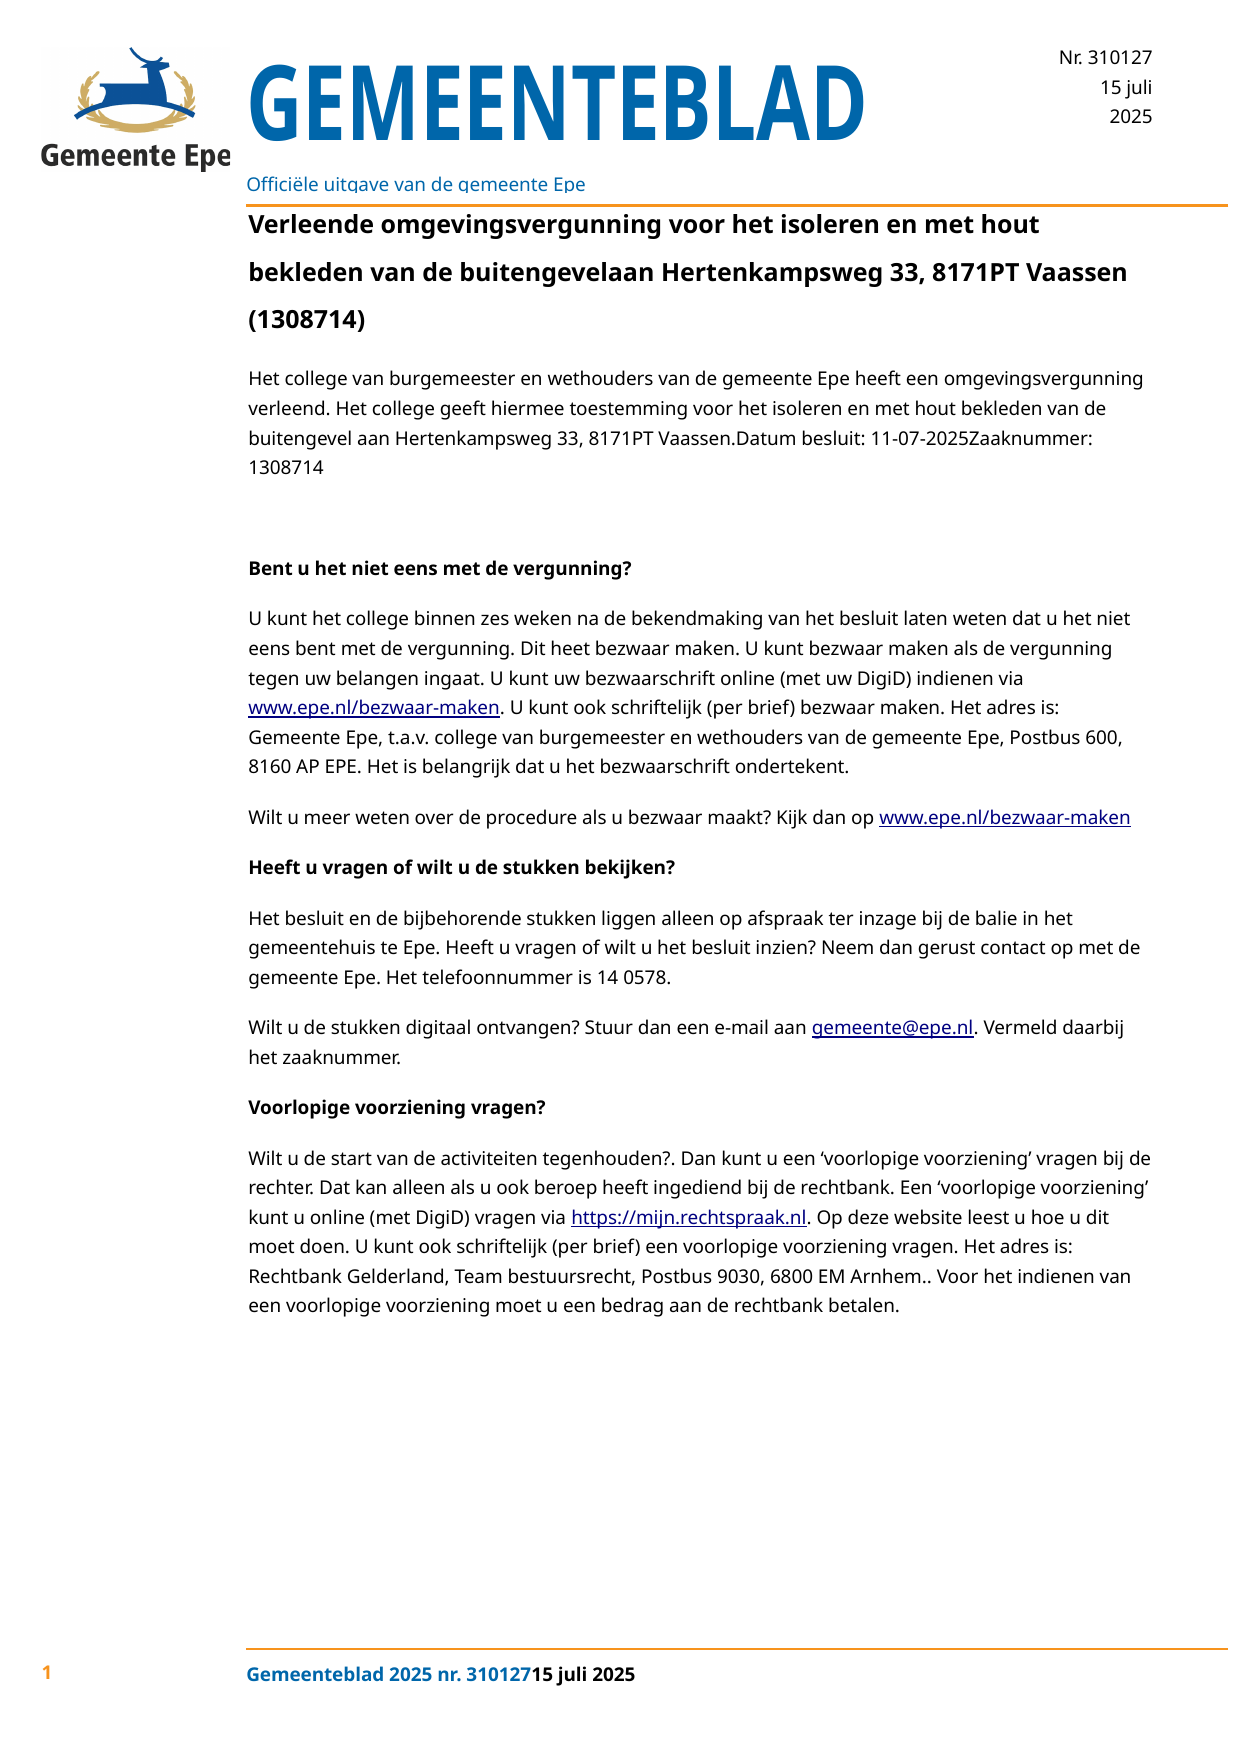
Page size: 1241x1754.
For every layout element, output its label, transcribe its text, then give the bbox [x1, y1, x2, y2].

text U kunt het college binnen zes weken na de bekendmaking van het besluit laten weten dat u het niet eens bent met de vergunning. Dit heet bezwaar maken. U kunt bezwaar maken als de vergunning tegen uw belangen ingaat. U kunt uw bezwaarschrift online (met uw DigiD) indienen via www.epe.nl/bezwaar-maken. U kunt ook schriftelijk (per brief) bezwaar maken. Het adres is: Gemeente Epe, t.a.v. college van burgemeester en wethouders van de gemeente Epe, Postbus 600, 8160 AP EPE. Het is belangrijk dat u het bezwaarschrift ondertekent. [248, 606, 1152, 779]
text Heeft u vragen of wilt u de stukken bekijken? [248, 854, 1152, 880]
text Het college van burgemeester en wethouders van de gemeente Epe heeft een omgevingsvergunning verleend. Het college geeft hiermee toestemming voor het isoleren en met hout bekleden van de buitengevel aan Hertenkampsweg 33, 8171PT Vaassen.Datum besluit: 11-07-2025Zaaknummer: 1308714 [248, 366, 1152, 480]
picture [41, 47, 231, 172]
text Wilt u de stukken digitaal ontvangen? Stuur dan een e-mail aan gemeente@epe.nl. Vermeld daarbij het zaaknummer. [248, 1014, 1152, 1069]
text Verleende omgevingsvergunning voor het isoleren en met hout bekleden van de buitengevelaan Hertenkampsweg 33, 8171PT Vaassen (1308714) [248, 207, 1152, 336]
text Bent u het niet eens met de vergunning? [248, 555, 1152, 581]
text Wilt u meer weten over de procedure als u bezwaar maakt? Kijk dan op www.epe.nl/bezwaar-maken [248, 804, 1152, 829]
text Wilt u de start van de activiteiten tegenhouden?. Dan kunt u een ‘voorlopige voorziening’ vragen bij de rechter. Dat kan alleen als u ook beroep heeft ingediend bij de rechtbank. Een ‘voorlopige voorziening’ kunt u online (met DigiD) vragen via https://mijn.rechtspraak.nl. Op deze website leest u hoe u dit moet doen. U kunt ook schriftelijk (per brief) een voorlopige voorziening vragen. Het adres is: Rechtbank Gelderland, Team bestuursrecht, Postbus 9030, 6800 EM Arnhem.. Voor het indienen van een voorlopige voorziening moet u een bedrag aan de rechtbank betalen. [248, 1145, 1152, 1318]
text Voorlopige voorziening vragen? [248, 1094, 1152, 1120]
text Het besluit en de bijbehorende stukken liggen alleen op afspraak ter inzage bij de balie in het gemeentehuis te Epe. Heeft u vragen of wilt u het besluit inzien? Neem dan gerust contact op met de gemeente Epe. Het telefoonnummer is 14 0578. [248, 905, 1152, 989]
